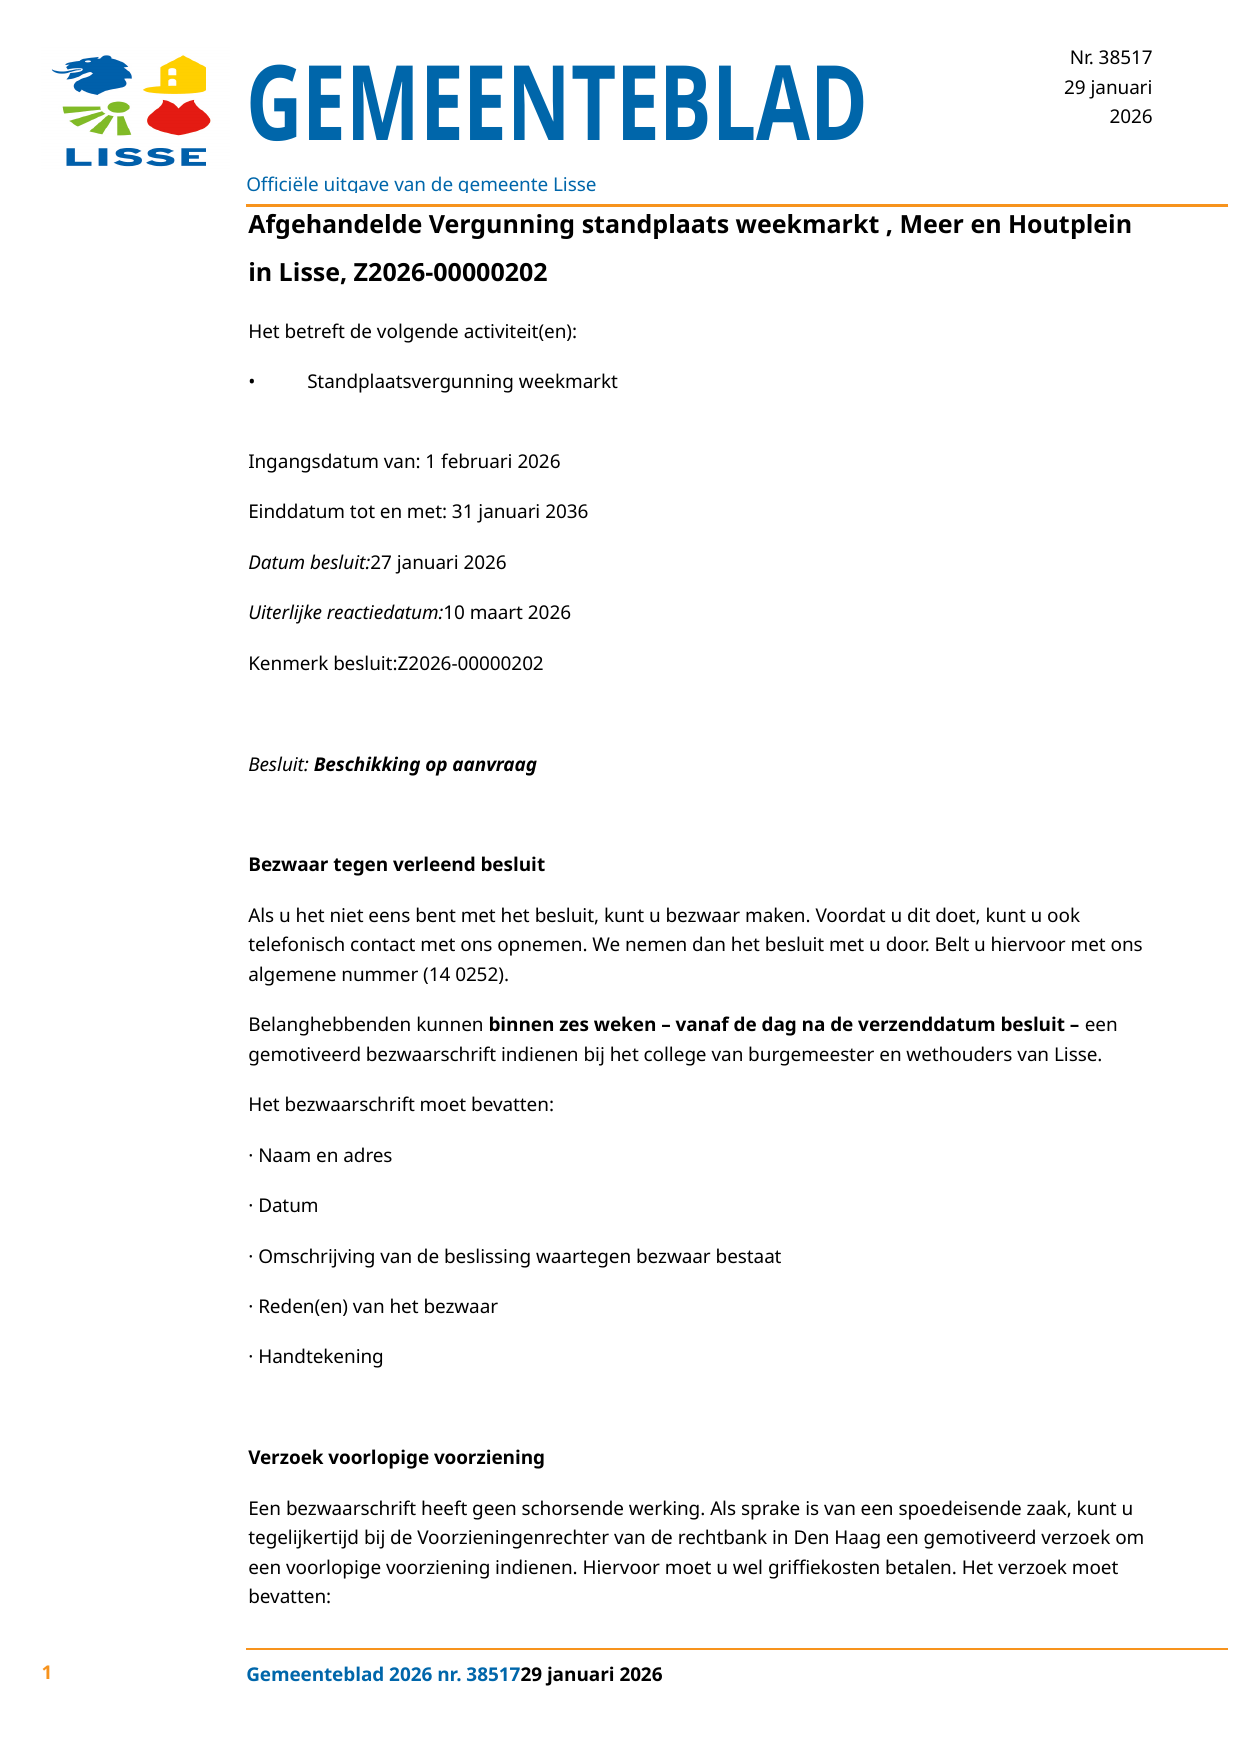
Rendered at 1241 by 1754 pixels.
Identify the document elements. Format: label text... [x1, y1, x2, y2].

text · Handtekening [248, 1344, 1152, 1369]
text Verzoek voorlopige voorziening [248, 1444, 1152, 1470]
text Afgehandelde Vergunning standplaats weekmarkt , Meer en Houtplein in Lisse, Z2026-00000202 [248, 207, 1152, 288]
text Bezwaar tegen verleend besluit [248, 852, 1152, 877]
list Standplaatsvergunning weekmarkt [248, 368, 1152, 394]
text Belanghebbenden kunnen binnen zes weken – vanaf de dag na de verzenddatum besluit – een gemotiveerd bezwaarschrift indienen bij het college van burgemeester en wethouders van Lisse. [248, 1012, 1152, 1067]
text · Naam en adres [248, 1142, 1152, 1168]
text Kenmerk besluit:Z2026-00000202 [248, 650, 1152, 676]
text · Omschrijving van de beslissing waartegen bezwaar bestaat [248, 1243, 1152, 1269]
text · Reden(en) van het bezwaar [248, 1293, 1152, 1319]
text Besluit: Beschikking op aanvraag [248, 751, 1152, 777]
text Uiterlijke reactiedatum:10 maart 2026 [248, 599, 1152, 625]
text Einddatum tot en met: 31 januari 2036 [248, 499, 1152, 524]
text Een bezwaarschrift heeft geen schorsende werking. Als sprake is van een spoedeisende zaak, kunt u tegelijkertijd bij de Voorzieningenrechter van de rechtbank in Den Haag een gemotiveerd verzoek om een voorlopige voorziening indienen. Hiervoor moet u wel griffiekosten betalen. Het verzoek moet bevatten: [248, 1495, 1152, 1609]
text Als u het niet eens bent met het besluit, kunt u bezwaar maken. Voordat u dit doet, kunt u ook telefonisch contact met ons opnemen. We nemen dan het besluit met u door. Belt u hiervoor met ons algemene nummer (14 0252). [248, 902, 1152, 987]
text Het betreft de volgende activiteit(en): [248, 318, 1152, 344]
text · Datum [248, 1192, 1152, 1218]
text Ingangsdatum van: 1 februari 2026 [248, 448, 1152, 474]
picture [41, 47, 231, 172]
text Het bezwaarschrift moet bevatten: [248, 1092, 1152, 1117]
text Datum besluit:27 januari 2026 [248, 549, 1152, 575]
